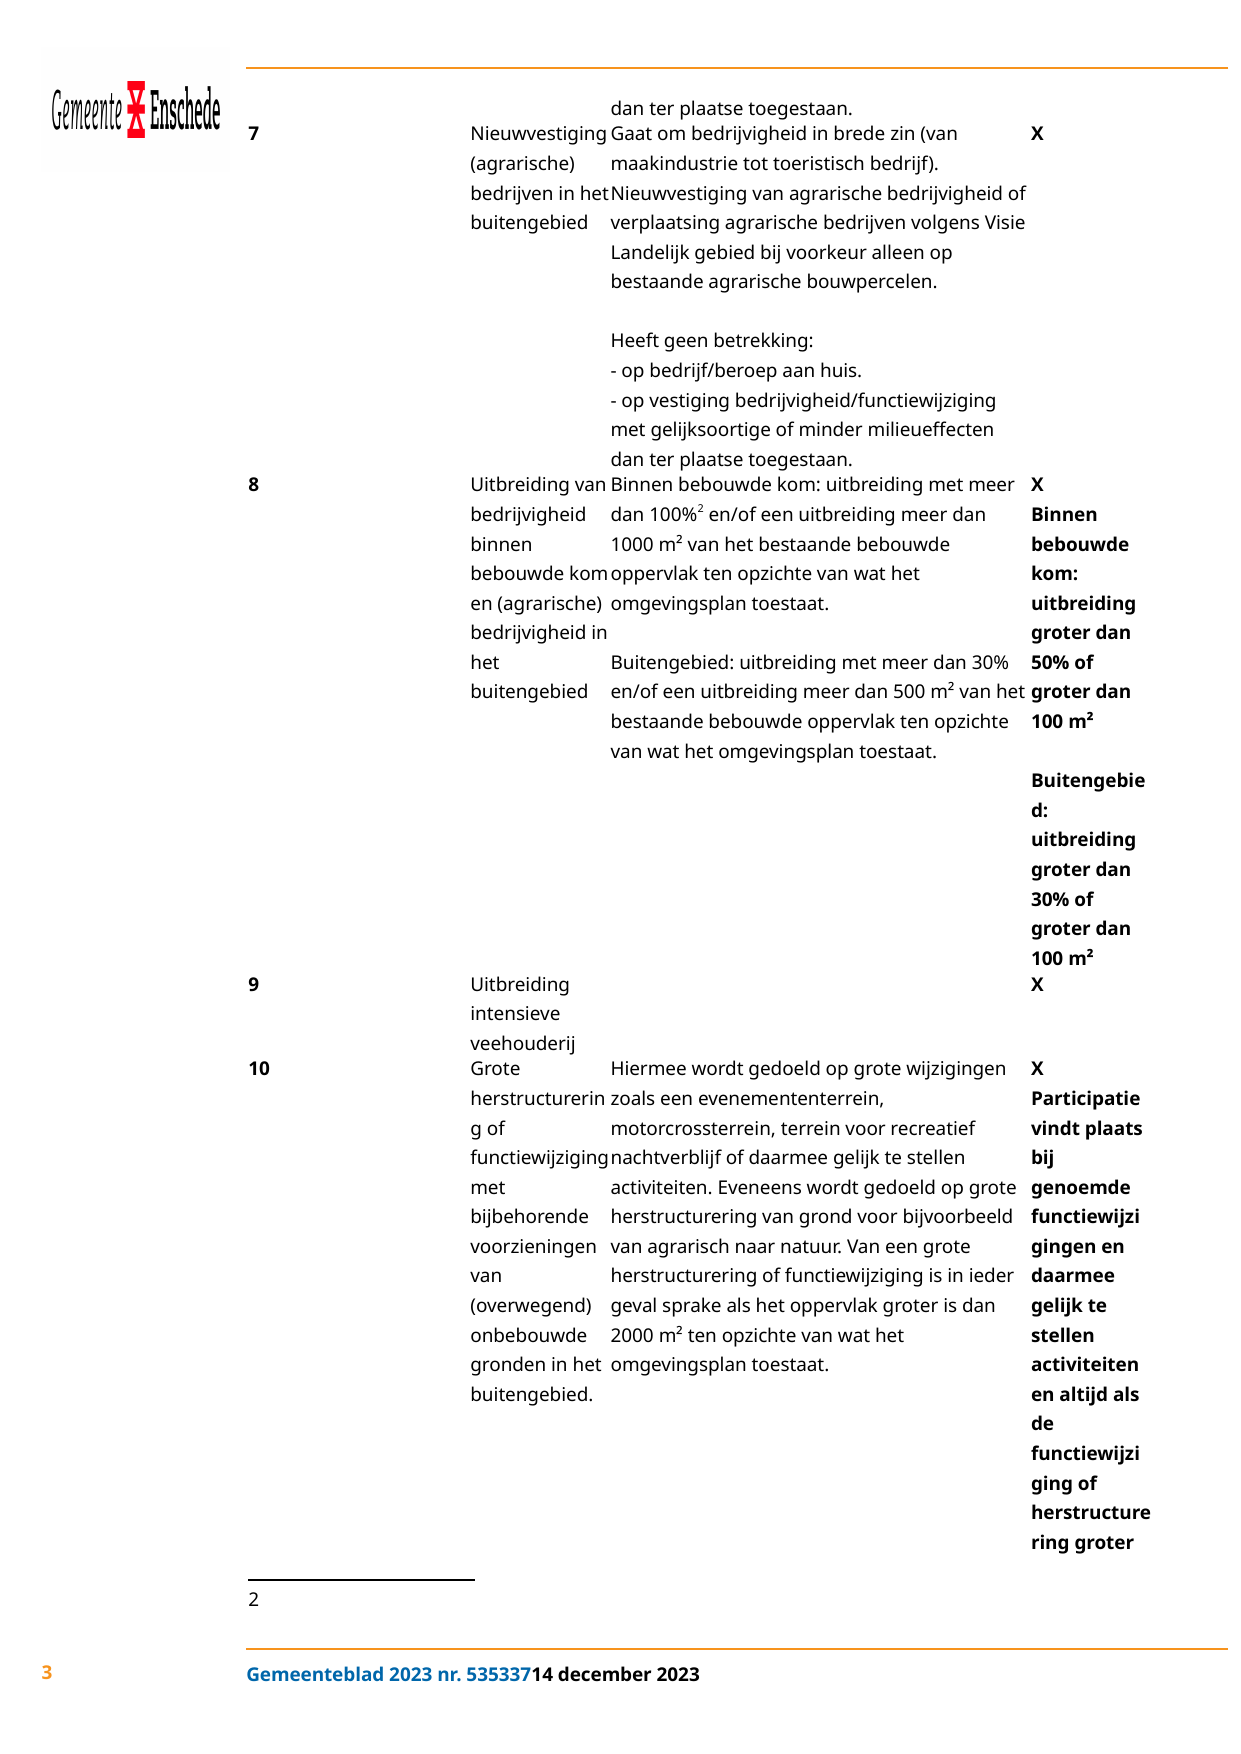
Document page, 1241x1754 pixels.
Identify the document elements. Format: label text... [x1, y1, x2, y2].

picture [41, 47, 231, 172]
table_cell [610, 971, 1031, 1056]
table_cell Uitbreiding van bedrijvigheid binnen bebouwde kom en (agrarische) bedrijvigheid in het buitengebied [470, 472, 610, 971]
table_cell 7 [248, 121, 470, 472]
table_cell [470, 95, 610, 121]
table_cell X Participatie vindt plaats bij genoemde functiewijzigingen en daarmee gelijk te stellen activiteiten en altijd als de functiewijziging of herstructurering groter [1031, 1056, 1152, 1555]
table_cell X Binnen bebouwde kom: uitbreiding groter dan 50% of groter dan 100 m² Buitengebied: uitbreiding groter dan 30% of groter dan 100 m² [1031, 472, 1152, 971]
table_cell 8 [248, 472, 470, 971]
table_cell 10 [248, 1056, 470, 1555]
table_cell Nieuwvestiging (agrarische) bedrijven in het buitengebied [470, 121, 610, 472]
table_cell X [1031, 971, 1152, 1056]
table_cell Binnen bebouwde kom: uitbreiding met meer dan 100% en/of een uitbreiding meer dan 1000 m² van het bestaande bebouwde oppervlak ten opzichte van wat het omgevingsplan toestaat. Buitengebied: uitbreiding met meer dan 30% en/of een uitbreiding meer dan 500 m² van het bestaande bebouwde oppervlak ten opzichte van wat het omgevingsplan toestaat. [610, 472, 1031, 971]
table_cell 9 [248, 971, 470, 1056]
table_cell dan ter plaatse toegestaan. [610, 95, 1031, 121]
table_cell Uitbreiding intensieve veehouderij [470, 971, 610, 1056]
table_cell X [1031, 121, 1152, 472]
table_cell Grote herstructurering of functiewijziging met bijbehorende voorzieningen van (overwegend) onbebouwde gronden in het buitengebied. [470, 1056, 610, 1555]
table_cell [248, 95, 470, 121]
table_cell Gaat om bedrijvigheid in brede zin (van maakindustrie tot toeristisch bedrijf). Nieuwvestiging van agrarische bedrijvigheid of verplaatsing agrarische bedrijven volgens Visie Landelijk gebied bij voorkeur alleen op bestaande agrarische bouwpercelen. Heeft geen betrekking: - op bedrijf/beroep aan huis. - op vestiging bedrijvigheid/functiewijziging met gelijksoortige of minder milieueffecten dan ter plaatse toegestaan. [610, 121, 1031, 472]
table_cell [1031, 95, 1152, 121]
table_cell Hiermee wordt gedoeld op grote wijzigingen zoals een evenemententerrein, motorcrossterrein, terrein voor recreatief nachtverblijf of daarmee gelijk te stellen activiteiten. Eveneens wordt gedoeld op grote herstructurering van grond voor bijvoorbeeld van agrarisch naar natuur. Van een grote herstructurering of functiewijziging is in ieder geval sprake als het oppervlak groter is dan 2000 m² ten opzichte van wat het omgevingsplan toestaat. [610, 1056, 1031, 1555]
